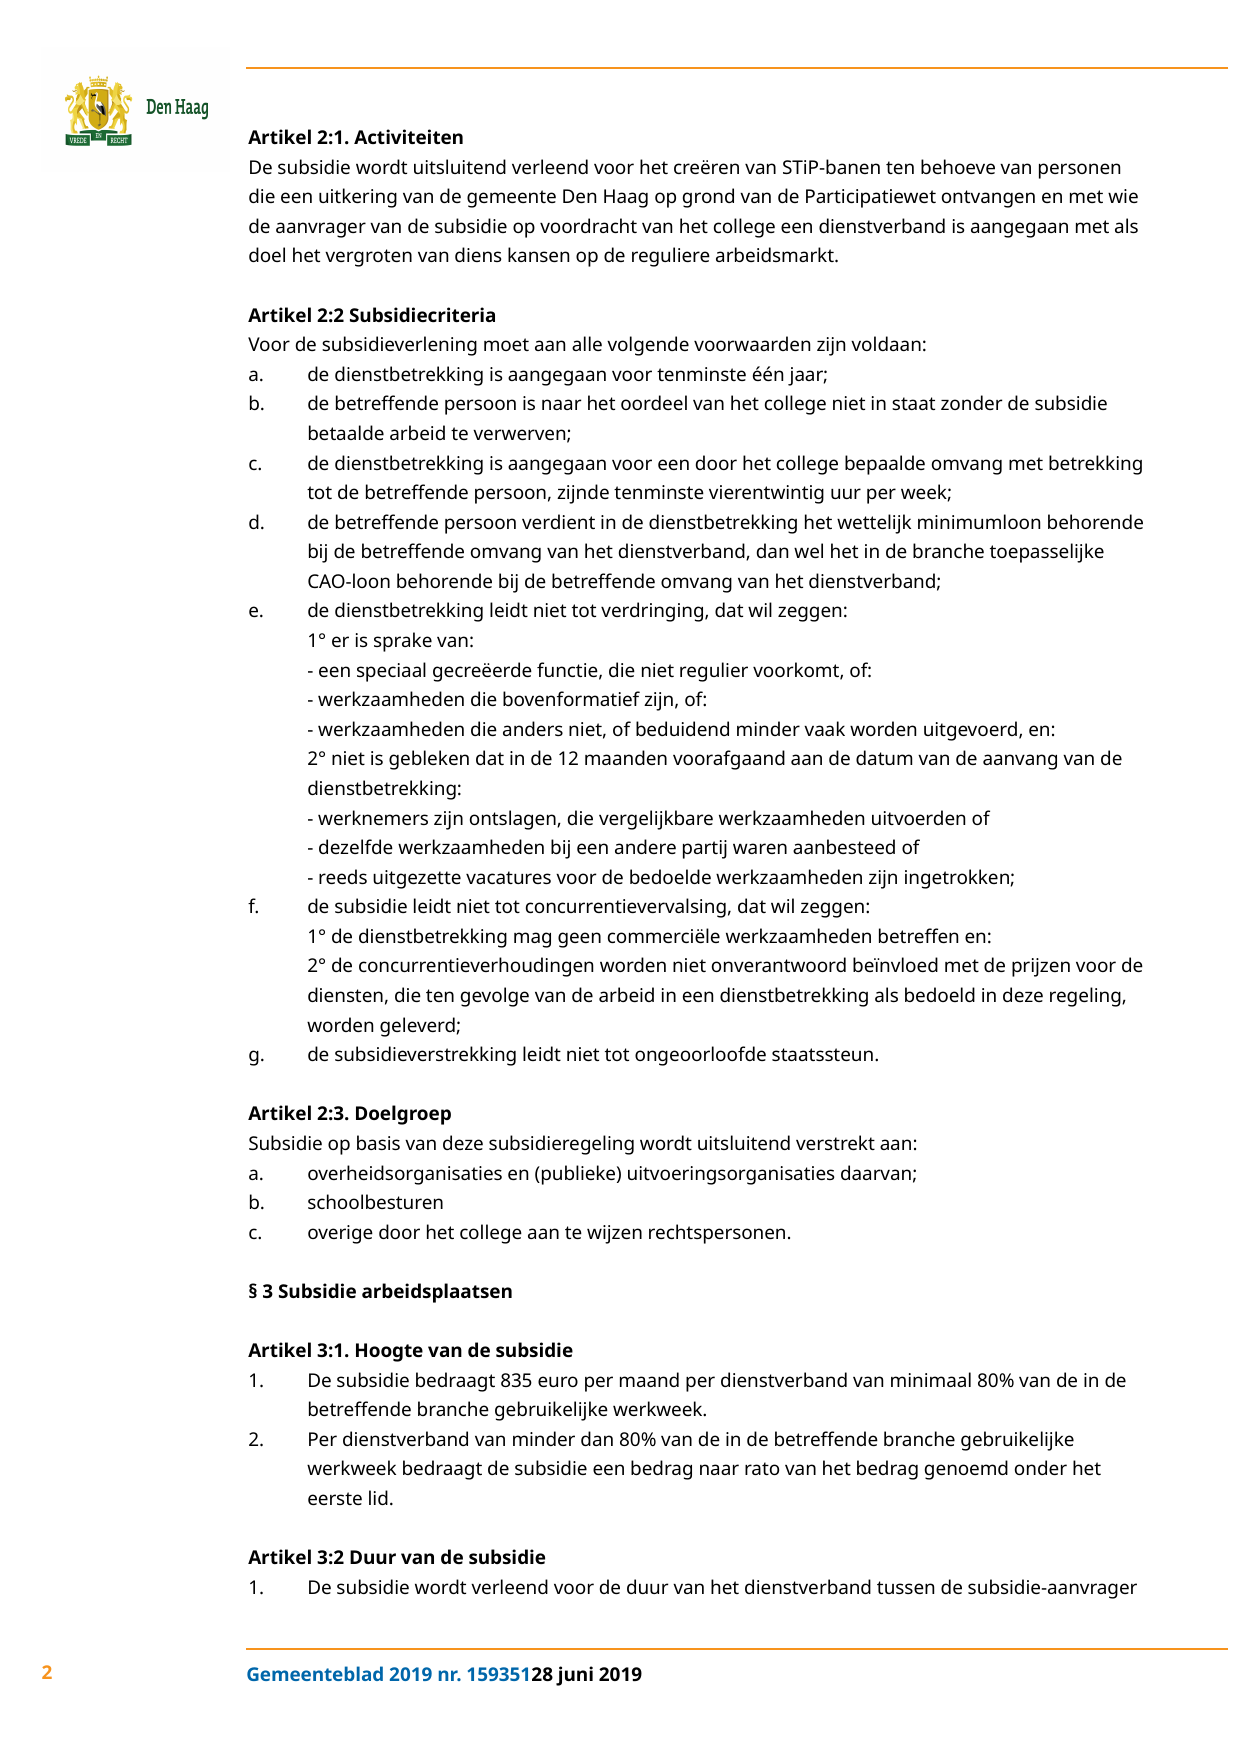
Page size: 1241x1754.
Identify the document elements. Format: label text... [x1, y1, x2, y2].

list schoolbesturen [248, 1189, 1152, 1215]
list overige door het college aan te wijzen rechtspersonen. [248, 1219, 1152, 1245]
picture [41, 47, 231, 172]
list De subsidie wordt verleend voor de duur van het dienstverband tussen de subsidie-aanvrager [248, 1574, 1152, 1600]
list - werkzaamheden die anders niet, of beduidend minder vaak worden uitgevoerd, en: [248, 716, 1152, 742]
list de dienstbetrekking is aangegaan voor tenminste één jaar; [248, 361, 1152, 387]
list de betreffende persoon is naar het oordeel van het college niet in staat zonder de subsidie betaalde arbeid te verwerven; [248, 391, 1152, 446]
list de dienstbetrekking leidt niet tot verdringing, dat wil zeggen: [248, 598, 1152, 623]
list de subsidieverstrekking leidt niet tot ongeoorloofde staatssteun. [248, 1041, 1152, 1067]
list 2° de concurrentieverhoudingen worden niet onverantwoord beïnvloed met de prijzen voor de diensten, die ten gevolge van de arbeid in een dienstbetrekking als bedoeld in deze regeling, worden geleverd; [248, 953, 1152, 1038]
list - reeds uitgezette vacatures voor de bedoelde werkzaamheden zijn ingetrokken; [248, 864, 1152, 890]
text Voor de subsidieverlening moet aan alle volgende voorwaarden zijn voldaan: [248, 331, 1152, 357]
list - dezelfde werkzaamheden bij een andere partij waren aanbesteed of [248, 834, 1152, 860]
text Artikel 2:3. Doelgroep [248, 1101, 1152, 1126]
text Subsidie op basis van deze subsidieregeling wordt uitsluitend verstrekt aan: [248, 1130, 1152, 1156]
list - een speciaal gecreëerde functie, die niet regulier voorkomt, of: [248, 657, 1152, 683]
list - werknemers zijn ontslagen, die vergelijkbare werkzaamheden uitvoerden of [248, 805, 1152, 831]
list Per dienstverband van minder dan 80% van de in de betreffende branche gebruikelijke werkweek bedraagt de subsidie een bedrag naar rato van het bedrag genoemd onder het eerste lid. [248, 1426, 1152, 1511]
list de subsidie leidt niet tot concurrentievervalsing, dat wil zeggen: [248, 893, 1152, 919]
list - werkzaamheden die bovenformatief zijn, of: [248, 686, 1152, 712]
list de dienstbetrekking is aangegaan voor een door het college bepaalde omvang met betrekking tot de betreffende persoon, zijnde tenminste vierentwintig uur per week; [248, 450, 1152, 505]
text De subsidie wordt uitsluitend verleend voor het creëren van STiP-banen ten behoeve van personen die een uitkering van de gemeente Den Haag op grond van de Participatiewet ontvangen en met wie de aanvrager van de subsidie op voordracht van het college een dienstverband is aangegaan met als doel het vergroten van diens kansen op de reguliere arbeidsmarkt. [248, 154, 1152, 268]
list de betreffende persoon verdient in de dienstbetrekking het wettelijk minimumloon behorende bij de betreffende omvang van het dienstverband, dan wel het in de branche toepasselijke CAO-loon behorende bij de betreffende omvang van het dienstverband; [248, 509, 1152, 594]
text Artikel 3:2 Duur van de subsidie [248, 1544, 1152, 1570]
list De subsidie bedraagt 835 euro per maand per dienstverband van minimaal 80% van de in de betreffende branche gebruikelijke werkweek. [248, 1367, 1152, 1422]
list 2° niet is gebleken dat in de 12 maanden voorafgaand aan de datum van de aanvang van de dienstbetrekking: [248, 746, 1152, 801]
text Artikel 2:2 Subsidiecriteria [248, 302, 1152, 328]
list 1° de dienstbetrekking mag geen commerciële werkzaamheden betreffen en: [248, 923, 1152, 949]
text § 3 Subsidie arbeidsplaatsen [248, 1278, 1152, 1304]
list 1° er is sprake van: [248, 627, 1152, 653]
text Artikel 2:1. Activiteiten [248, 124, 1152, 150]
text Artikel 3:1. Hoogte van de subsidie [248, 1337, 1152, 1363]
list overheidsorganisaties en (publieke) uitvoeringsorganisaties daarvan; [248, 1160, 1152, 1186]
